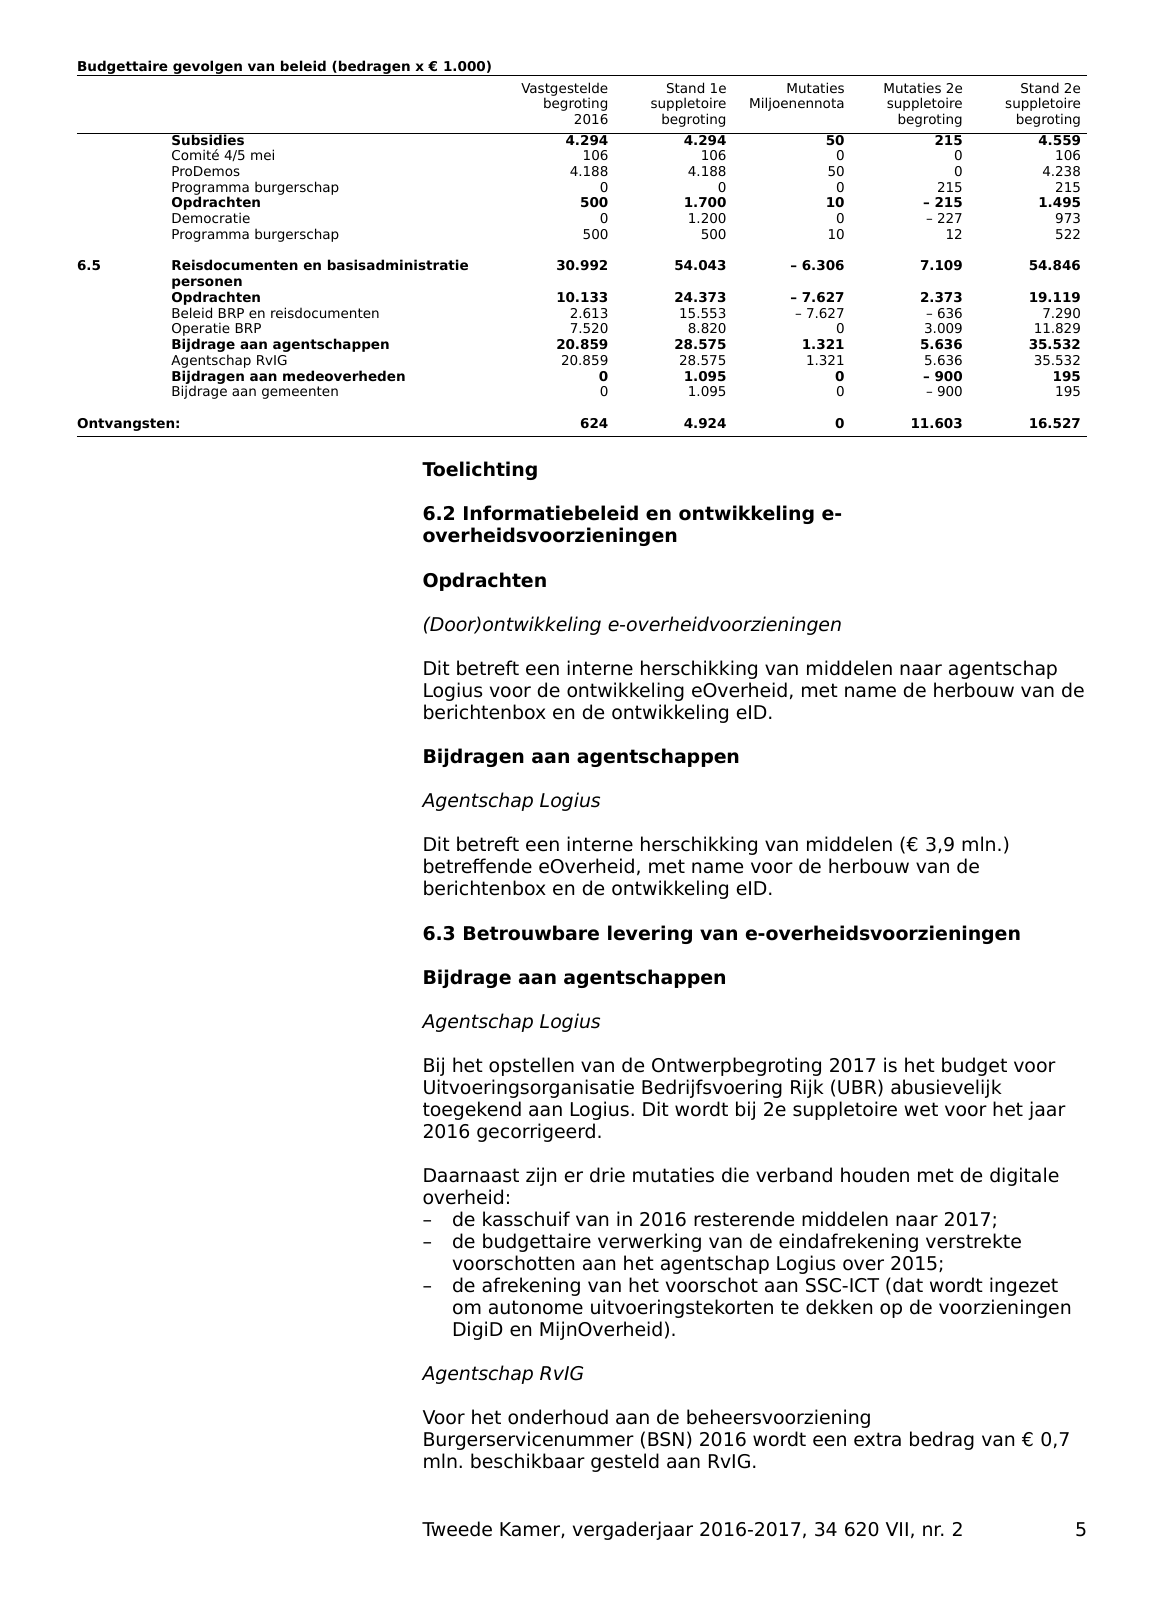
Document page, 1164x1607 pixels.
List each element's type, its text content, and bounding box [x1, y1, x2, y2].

table_cell [77, 305, 165, 321]
table_cell 35.532 [969, 337, 1087, 353]
table_cell 195 [969, 384, 1087, 400]
table_cell 0 [732, 384, 850, 400]
table_header Budgettaire gevolgen van beleid (bedragen x € 1.000) [77, 59, 1087, 75]
table_cell 0 [850, 164, 968, 179]
table_cell [77, 148, 165, 164]
table_cell 0 [496, 384, 614, 400]
table_cell 10 [732, 195, 850, 211]
table_cell [77, 227, 165, 242]
table_cell [496, 243, 614, 258]
text Dit betreft een interne herschikking van middelen naar agentschap Logius voor de ontwikkeling eOverheid, met name de herbouw van de berichtenbox en de ontwikkeling eID. [422, 658, 1087, 724]
table_cell 0 [732, 180, 850, 195]
table_cell Opdrachten [165, 290, 496, 305]
table_cell Vastgestelde begroting 2016 [496, 76, 614, 132]
table_cell [732, 243, 850, 258]
table_cell 4.188 [496, 164, 614, 179]
table_cell [77, 337, 165, 353]
table_cell [77, 384, 165, 400]
table_cell 54.043 [614, 258, 732, 290]
table_cell [77, 353, 165, 368]
table_cell – 7.627 [732, 290, 850, 305]
text Bij het opstellen van de Ontwerpbegroting 2017 is het budget voor Uitvoeringsorganisatie Bedrijfsvoering Rijk (UBR) abusievelijk toegekend aan Logius. Dit wordt bij 2e suppletoire wet voor het jaar 2016 gecorrigeerd. [422, 1055, 1087, 1143]
table_cell [165, 400, 496, 416]
table_cell [77, 321, 165, 337]
table_cell [77, 243, 165, 258]
table_cell 1.495 [969, 195, 1087, 211]
table_cell 4.188 [614, 164, 732, 179]
subtitle Opdrachten [422, 569, 1087, 591]
table_cell Mutaties 2e suppletoire begroting [850, 76, 968, 132]
table_cell 624 [496, 416, 614, 436]
table_cell Comité 4/5 mei [165, 148, 496, 164]
table_cell 522 [969, 227, 1087, 242]
table_cell [77, 400, 165, 416]
table_cell [969, 243, 1087, 258]
subtitle Agentschap Logius [422, 790, 1087, 812]
table_cell 1.095 [614, 368, 732, 384]
text – de budgettaire verwerking van de eindafrekening verstrekte voorschotten aan het agentschap Logius over 2015; [422, 1231, 1087, 1275]
table_cell Beleid BRP en reisdocumenten [165, 305, 496, 321]
table_cell 0 [732, 211, 850, 227]
table_cell 35.532 [969, 353, 1087, 368]
table_cell 10.133 [496, 290, 614, 305]
table_cell 50 [732, 134, 850, 148]
subtitle Agentschap Logius [422, 1011, 1087, 1033]
table_cell 24.373 [614, 290, 732, 305]
table_cell 12 [850, 227, 968, 242]
text Voor het onderhoud aan de beheersvoorziening Burgerservicenummer (BSN) 2016 wordt een extra bedrag van € 0,7 mln. beschikbaar gesteld aan RvIG. [422, 1407, 1087, 1473]
subtitle 6.2 Informatiebeleid en ontwikkeling e-overheidsvoorzieningen [422, 503, 1087, 547]
table_cell 0 [732, 416, 850, 436]
table_cell 8.820 [614, 321, 732, 337]
table_cell – 6.306 [732, 258, 850, 290]
table_cell 0 [496, 180, 614, 195]
table_cell 5.636 [850, 353, 968, 368]
table_cell 11.829 [969, 321, 1087, 337]
table_cell – 7.627 [732, 305, 850, 321]
table_cell 4.294 [496, 134, 614, 148]
table_cell Democratie [165, 211, 496, 227]
table_cell 4.238 [969, 164, 1087, 179]
table_cell 0 [732, 368, 850, 384]
table_cell 215 [850, 134, 968, 148]
text – de kasschuif van in 2016 resterende middelen naar 2017; [422, 1209, 1087, 1231]
table_cell [165, 243, 496, 258]
table_cell 10 [732, 227, 850, 242]
table_cell 20.859 [496, 353, 614, 368]
table_cell – 900 [850, 368, 968, 384]
table_cell [165, 76, 496, 132]
subtitle Agentschap RvIG [422, 1363, 1087, 1385]
table_cell [496, 400, 614, 416]
table_cell 50 [732, 164, 850, 179]
table_cell [614, 243, 732, 258]
table_cell 4.294 [614, 134, 732, 148]
table_cell – 215 [850, 195, 968, 211]
table_cell 2.613 [496, 305, 614, 321]
table_cell [77, 180, 165, 195]
table_cell 500 [614, 227, 732, 242]
table_cell [614, 400, 732, 416]
table_cell [77, 134, 165, 148]
table_cell 15.553 [614, 305, 732, 321]
table_cell Programma burgerschap [165, 227, 496, 242]
table_cell [969, 400, 1087, 416]
table_cell 500 [496, 227, 614, 242]
table_cell 215 [850, 180, 968, 195]
table_cell 106 [614, 148, 732, 164]
table_cell Programma burgerschap [165, 180, 496, 195]
table_cell 7.109 [850, 258, 968, 290]
table_cell 1.095 [614, 384, 732, 400]
table_cell Agentschap RvIG [165, 353, 496, 368]
table_cell 215 [969, 180, 1087, 195]
table_cell [850, 243, 968, 258]
table_cell 7.520 [496, 321, 614, 337]
table_cell 19.119 [969, 290, 1087, 305]
table_cell Stand 2e suppletoire begroting [969, 76, 1087, 132]
table_cell 500 [496, 195, 614, 211]
table_cell [77, 290, 165, 305]
table_cell 0 [614, 180, 732, 195]
table_cell Operatie BRP [165, 321, 496, 337]
table_cell [77, 195, 165, 211]
text Daarnaast zijn er drie mutaties die verband houden met de digitale overheid: [422, 1165, 1087, 1209]
table_cell 11.603 [850, 416, 968, 436]
table_cell 16.527 [969, 416, 1087, 436]
table_cell [850, 400, 968, 416]
table_cell [77, 368, 165, 384]
table_cell 4.924 [614, 416, 732, 436]
table_cell 3.009 [850, 321, 968, 337]
table_cell – 227 [850, 211, 968, 227]
table_cell [77, 211, 165, 227]
table_cell 28.575 [614, 353, 732, 368]
table_cell 6.5 [77, 258, 165, 290]
table_cell – 636 [850, 305, 968, 321]
table_cell 0 [732, 148, 850, 164]
table_cell 106 [496, 148, 614, 164]
table_cell [732, 400, 850, 416]
table_cell 5.636 [850, 337, 968, 353]
table_cell Subsidies [165, 134, 496, 148]
table_cell 1.321 [732, 337, 850, 353]
table_cell Mutaties Miljoenennota [732, 76, 850, 132]
table_cell 0 [496, 211, 614, 227]
subtitle Bijdrage aan agentschappen [422, 967, 1087, 988]
table_cell ProDemos [165, 164, 496, 179]
table_cell 973 [969, 211, 1087, 227]
table_cell Bijdrage aan gemeenten [165, 384, 496, 400]
subtitle (Door)ontwikkeling e-overheidvoorzieningen [422, 614, 1087, 636]
table_cell [77, 164, 165, 179]
table_cell 4.559 [969, 134, 1087, 148]
table_cell [77, 76, 165, 132]
table_cell 195 [969, 368, 1087, 384]
table_cell 0 [496, 368, 614, 384]
table_cell Bijdrage aan agentschappen [165, 337, 496, 353]
table_cell 0 [850, 148, 968, 164]
table_cell 1.700 [614, 195, 732, 211]
table_cell 1.200 [614, 211, 732, 227]
table_cell 7.290 [969, 305, 1087, 321]
table_cell Reisdocumenten en basisadministratie personen [165, 258, 496, 290]
table_cell 28.575 [614, 337, 732, 353]
table_cell 1.321 [732, 353, 850, 368]
table_cell 106 [969, 148, 1087, 164]
table_cell 54.846 [969, 258, 1087, 290]
subtitle Toelichting [422, 459, 1087, 481]
table_cell 2.373 [850, 290, 968, 305]
text Dit betreft een interne herschikking van middelen (€ 3,9 mln.) betreffende eOverheid, met name voor de herbouw van de berichtenbox en de ontwikkeling eID. [422, 834, 1087, 900]
table_cell – 900 [850, 384, 968, 400]
table_cell Stand 1e suppletoire begroting [614, 76, 732, 132]
table_cell Opdrachten [165, 195, 496, 211]
table_cell 0 [732, 321, 850, 337]
table_cell 30.992 [496, 258, 614, 290]
subtitle Bijdragen aan agentschappen [422, 746, 1087, 768]
text – de afrekening van het voorschot aan SSC-ICT (dat wordt ingezet om autonome uitvoeringstekorten te dekken op de voorzieningen DigiD en MijnOverheid). [422, 1275, 1087, 1341]
subtitle 6.3 Betrouwbare levering van e-overheidsvoorzieningen [422, 922, 1087, 944]
table_cell Bijdragen aan medeoverheden [165, 368, 496, 384]
table_cell 20.859 [496, 337, 614, 353]
table_cell Ontvangsten: [77, 416, 496, 436]
